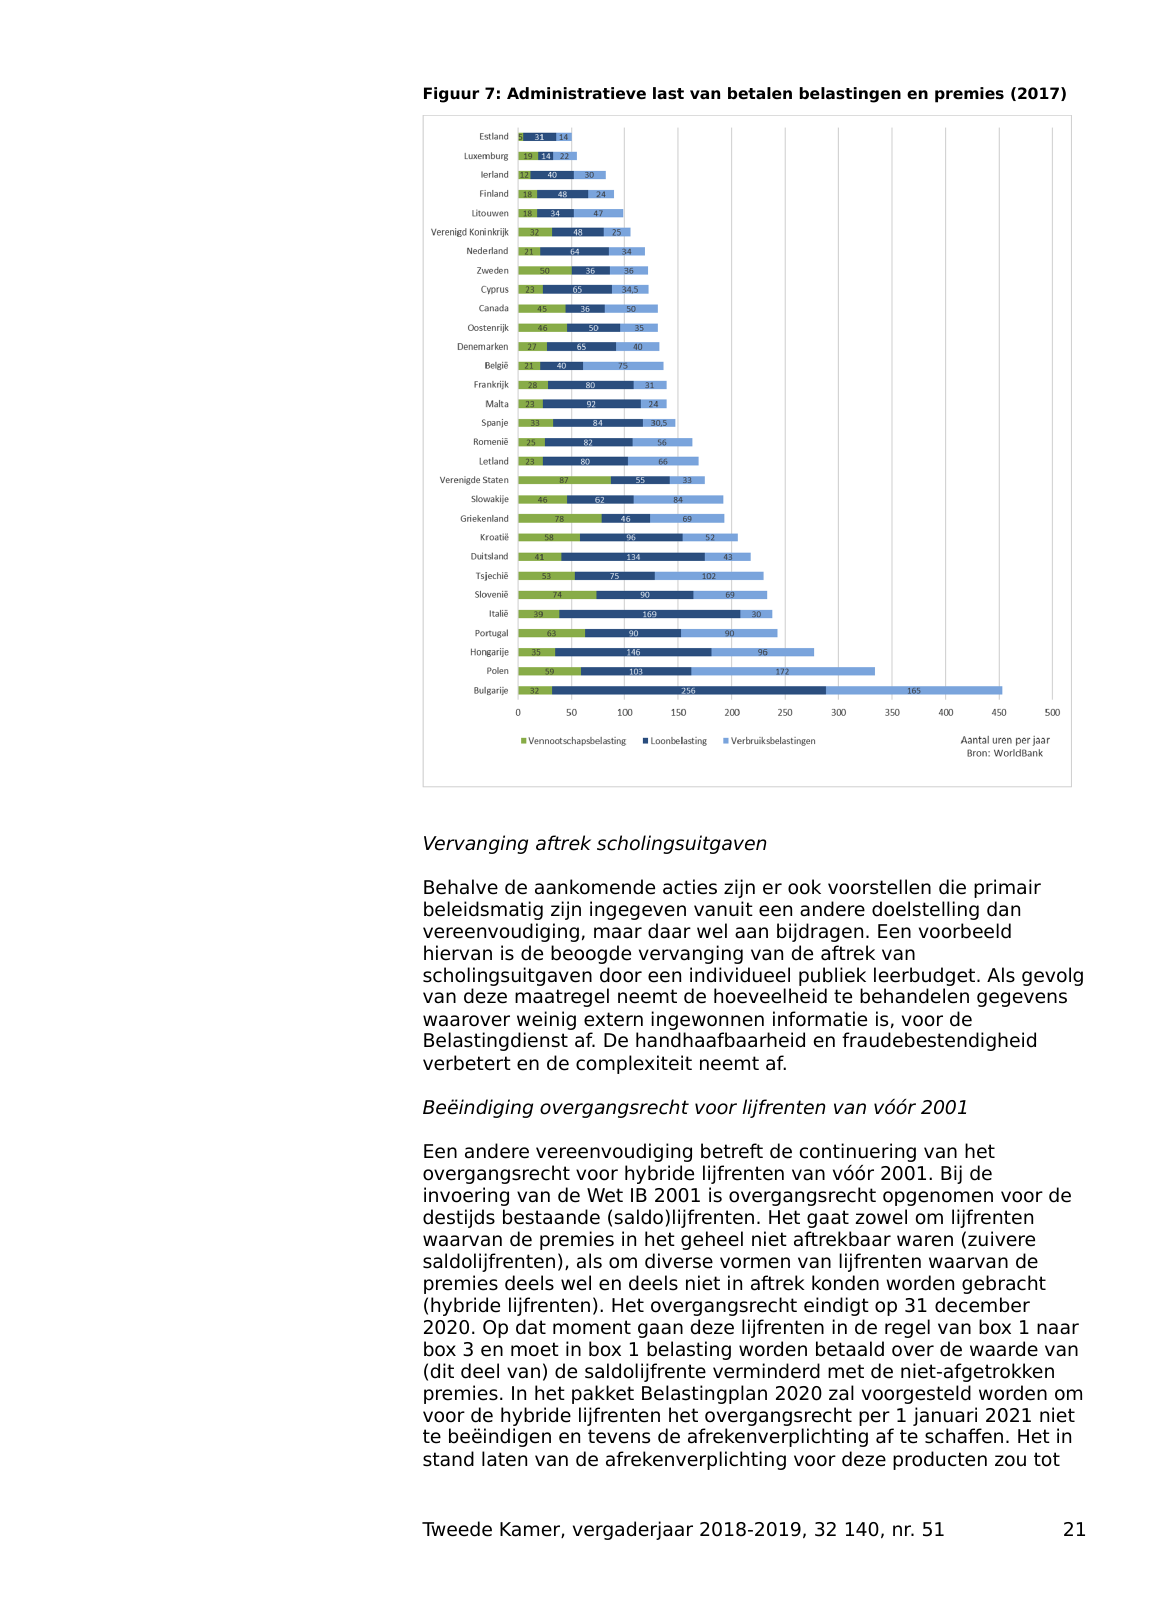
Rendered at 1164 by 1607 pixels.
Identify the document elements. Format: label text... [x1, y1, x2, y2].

subtitle Beëindiging overgangsrecht voor lijfrenten van vóór 2001 [422, 1097, 1087, 1118]
text Figuur 7: Administratieve last van betalen belastingen en premies (2017) [422, 85, 1072, 103]
text Behalve de aankomende acties zijn er ook voorstellen die primair beleidsmatig zijn ingegeven vanuit een andere doelstelling dan vereenvoudiging, maar daar wel aan bijdragen. Een voorbeeld hiervan is de beoogde vervanging van de aftrek van scholingsuitgaven door een individueel publiek leerbudget. Als gevolg van deze maatregel neemt de hoeveelheid te behandelen gegevens waarover weinig extern ingewonnen informatie is, voor de Belastingdienst af. De handhaafbaarheid en fraudebestendigheid verbetert en de complexiteit neemt af. [422, 877, 1087, 1074]
subtitle Vervanging aftrek scholingsuitgaven [422, 832, 1087, 854]
text Een andere vereenvoudiging betreft de continuering van het overgangsrecht voor hybride lijfrenten van vóór 2001. Bij de invoering van de Wet IB 2001 is overgangsrecht opgenomen voor de destijds bestaande (saldo)lijfrenten. Het gaat zowel om lijfrenten waarvan de premies in het geheel niet aftrekbaar waren (zuivere saldolijfrenten), als om diverse vormen van lijfrenten waarvan de premies deels wel en deels niet in aftrek konden worden gebracht (hybride lijfrenten). Het overgangsrecht eindigt op 31 december 2020. Op dat moment gaan deze lijfrenten in de regel van box 1 naar box 3 en moet in box 1 belasting worden betaald over de waarde van (dit deel van) de saldolijfrente verminderd met de niet-afgetrokken premies. In het pakket Belastingplan 2020 zal voorgesteld worden om voor de hybride lijfrenten het overgangsrecht per 1 januari 2021 niet te beëindigen en tevens de afrekenverplichting af te schaffen. Het in stand laten van de afrekenverplichting voor deze producten zou tot [422, 1141, 1087, 1470]
picture [422, 115, 1072, 789]
